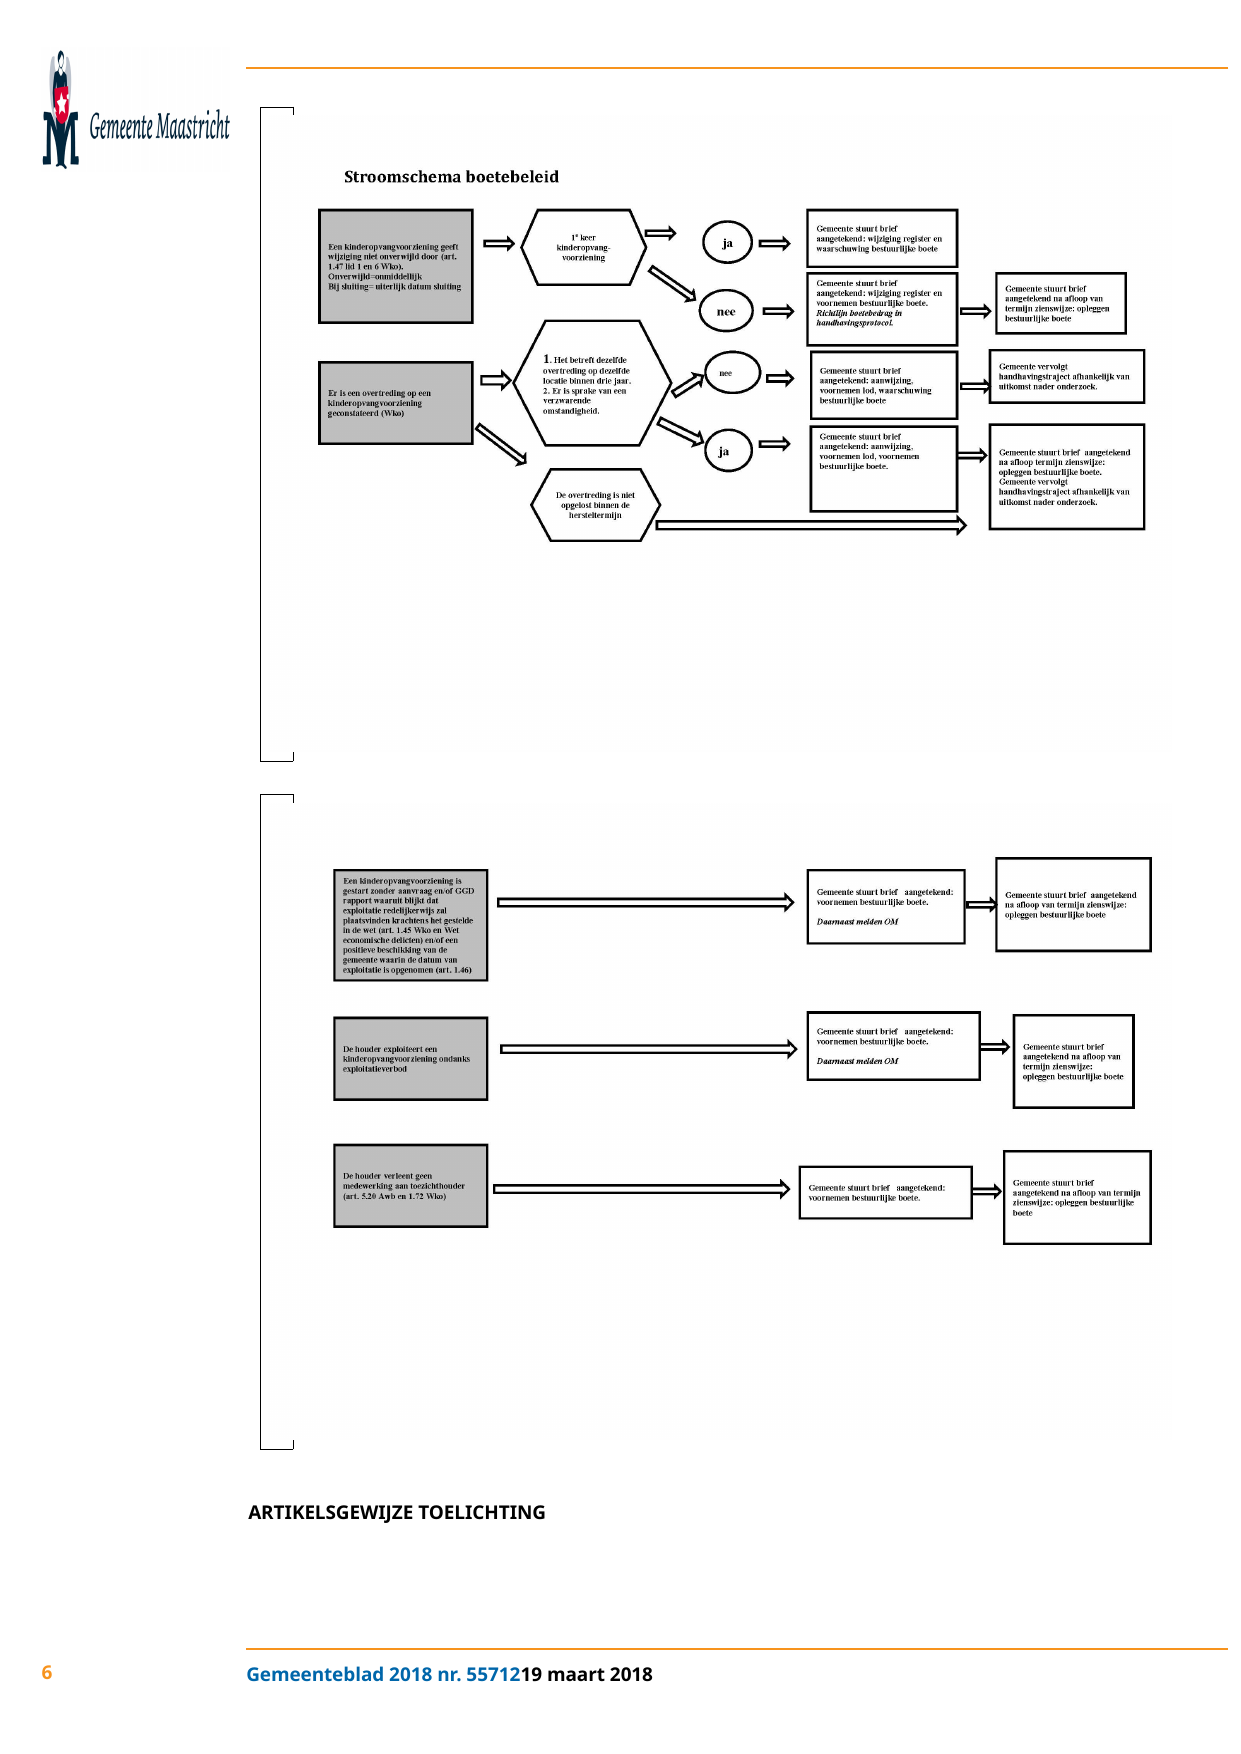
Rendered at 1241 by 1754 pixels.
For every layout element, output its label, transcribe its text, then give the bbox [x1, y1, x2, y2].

picture [41, 47, 231, 172]
picture [268, 803, 1173, 1440]
text ARTIKELSGEWIJZE TOELICHTING [248, 1499, 1152, 1525]
picture [268, 115, 1173, 752]
